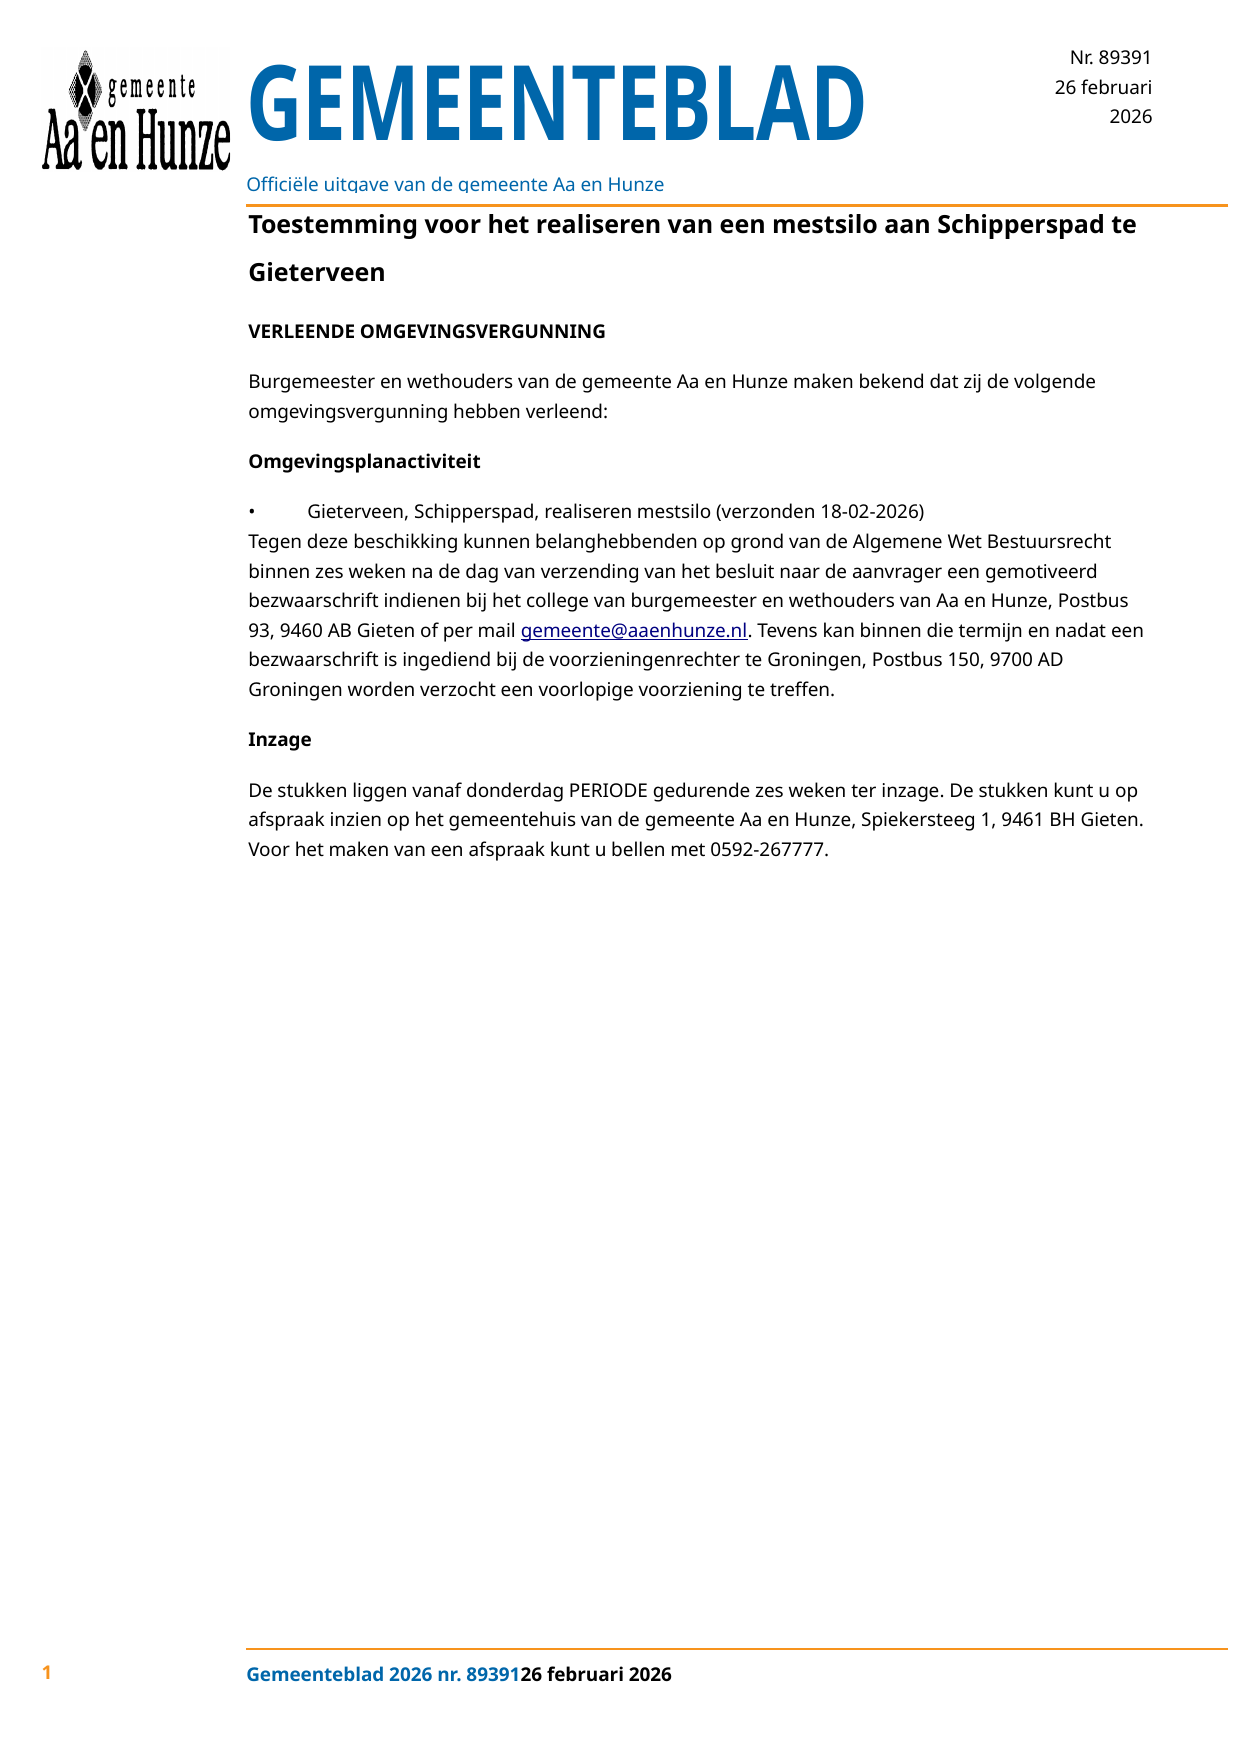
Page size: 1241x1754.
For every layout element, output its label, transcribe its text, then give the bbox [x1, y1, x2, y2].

text Burgemeester en wethouders van de gemeente Aa en Hunze maken bekend dat zij de volgende omgevingsvergunning hebben verleend: [248, 368, 1152, 424]
text Tegen deze beschikking kunnen belanghebbenden op grond van de Algemene Wet Bestuursrecht binnen zes weken na de dag van verzending van het besluit naar de aanvrager een gemotiveerd bezwaarschrift indienen bij het college van burgemeester en wethouders van Aa en Hunze, Postbus 93, 9460 AB Gieten of per mail gemeente@aaenhunze.nl. Tevens kan binnen die termijn en nadat een bezwaarschrift is ingediend bij de voorzieningenrechter te Groningen, Postbus 150, 9700 AD Groningen worden verzocht een voorlopige voorziening te treffen. [248, 528, 1152, 702]
text Inzage [248, 727, 1152, 752]
text Toestemming voor het realiseren van een mestsilo aan Schipperspad te Gieterveen [248, 207, 1152, 288]
text De stukken liggen vanaf donderdag PERIODE gedurende zes weken ter inzage. De stukken kunt u op afspraak inzien op het gemeentehuis van de gemeente Aa en Hunze, Spiekersteeg 1, 9461 BH Gieten. Voor het maken van een afspraak kunt u bellen met 0592-267777. [248, 777, 1152, 862]
text Omgevingsplanactiviteit [248, 448, 1152, 474]
picture [41, 47, 231, 172]
list Gieterveen, Schipperspad, realiseren mestsilo (verzonden 18-02-2026) [248, 499, 1152, 524]
text VERLEENDE OMGEVINGSVERGUNNING [248, 318, 1152, 344]
